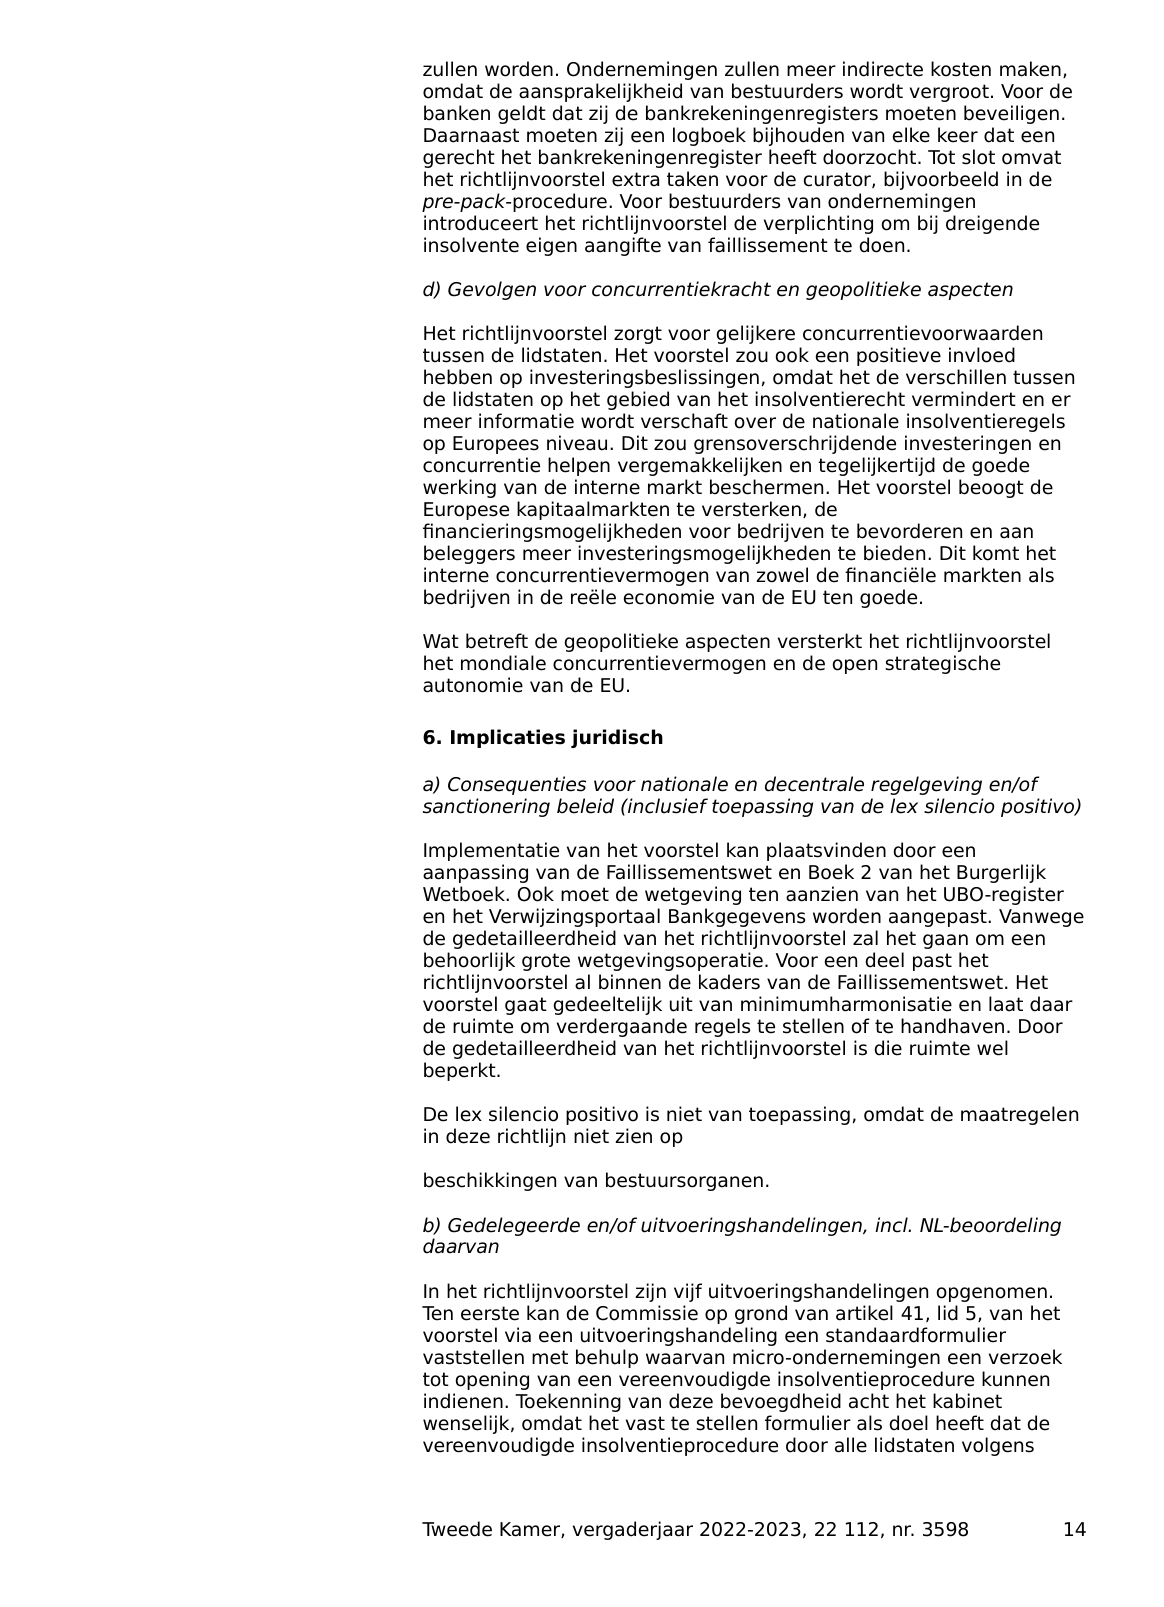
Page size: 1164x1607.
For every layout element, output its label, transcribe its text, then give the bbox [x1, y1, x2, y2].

text In het richtlijnvoorstel zijn vijf uitvoeringshandelingen opgenomen. Ten eerste kan de Commissie op grond van artikel 41, lid 5, van het voorstel via een uitvoeringshandeling een standaardformulier vaststellen met behulp waarvan micro-ondernemingen een verzoek tot opening van een vereenvoudigde insolventieprocedure kunnen indienen. Toekenning van deze bevoegdheid acht het kabinet wenselijk, omdat het vast te stellen formulier als doel heeft dat de vereenvoudigde insolventieprocedure door alle lidstaten volgens [422, 1281, 1087, 1456]
text Wat betreft de geopolitieke aspecten versterkt het richtlijnvoorstel het mondiale concurrentievermogen en de open strategische autonomie van de EU. [422, 631, 1087, 697]
text Het richtlijnvoorstel zorgt voor gelijkere concurrentievoorwaarden tussen de lidstaten. Het voorstel zou ook een positieve invloed hebben op investeringsbeslissingen, omdat het de verschillen tussen de lidstaten op het gebied van het insolventierecht vermindert en er meer informatie wordt verschaft over de nationale insolventieregels op Europees niveau. Dit zou grensoverschrijdende investeringen en concurrentie helpen vergemakkelijken en tegelijkertijd de goede werking van de interne markt beschermen. Het voorstel beoogt de Europese kapitaalmarkten te versterken, de financieringsmogelijkheden voor bedrijven te bevorderen en aan beleggers meer investeringsmogelijkheden te bieden. Dit komt het interne concurrentievermogen van zowel de financiële markten als bedrijven in de reële economie van de EU ten goede. [422, 323, 1087, 609]
subtitle b) Gedelegeerde en/of uitvoeringshandelingen, incl. NL-beoordeling daarvan [422, 1214, 1087, 1258]
text Implementatie van het voorstel kan plaatsvinden door een aanpassing van de Faillissementswet en Boek 2 van het Burgerlijk Wetboek. Ook moet de wetgeving ten aanzien van het UBO-register en het Verwijzingsportaal Bankgegevens worden aangepast. Vanwege de gedetailleerdheid van het richtlijnvoorstel zal het gaan om een behoorlijk grote wetgevingsoperatie. Voor een deel past het richtlijnvoorstel al binnen de kaders van de Faillissementswet. Het voorstel gaat gedeeltelijk uit van minimumharmonisatie en laat daar de ruimte om verdergaande regels te stellen of te handhaven. Door de gedetailleerdheid van het richtlijnvoorstel is die ruimte wel beperkt. [422, 840, 1087, 1082]
subtitle a) Consequenties voor nationale en decentrale regelgeving en/of sanctionering beleid (inclusief toepassing van de lex silencio positivo) [422, 774, 1087, 818]
text De lex silencio positivo is niet van toepassing, omdat de maatregelen in deze richtlijn niet zien op [422, 1104, 1087, 1148]
subtitle d) Gevolgen voor concurrentiekracht en geopolitieke aspecten [422, 279, 1087, 301]
subtitle 6. Implicaties juridisch [422, 727, 1087, 749]
text beschikkingen van bestuursorganen. [422, 1170, 1087, 1192]
text zullen worden. Ondernemingen zullen meer indirecte kosten maken, omdat de aansprakelijkheid van bestuurders wordt vergroot. Voor de banken geldt dat zij de bankrekeningenregisters moeten beveiligen. Daarnaast moeten zij een logboek bijhouden van elke keer dat een gerecht het bankrekeningenregister heeft doorzocht. Tot slot omvat het richtlijnvoorstel extra taken voor de curator, bijvoorbeeld in de pre-pack-procedure. Voor bestuurders van ondernemingen introduceert het richtlijnvoorstel de verplichting om bij dreigende insolvente eigen aangifte van faillissement te doen. [422, 59, 1087, 257]
